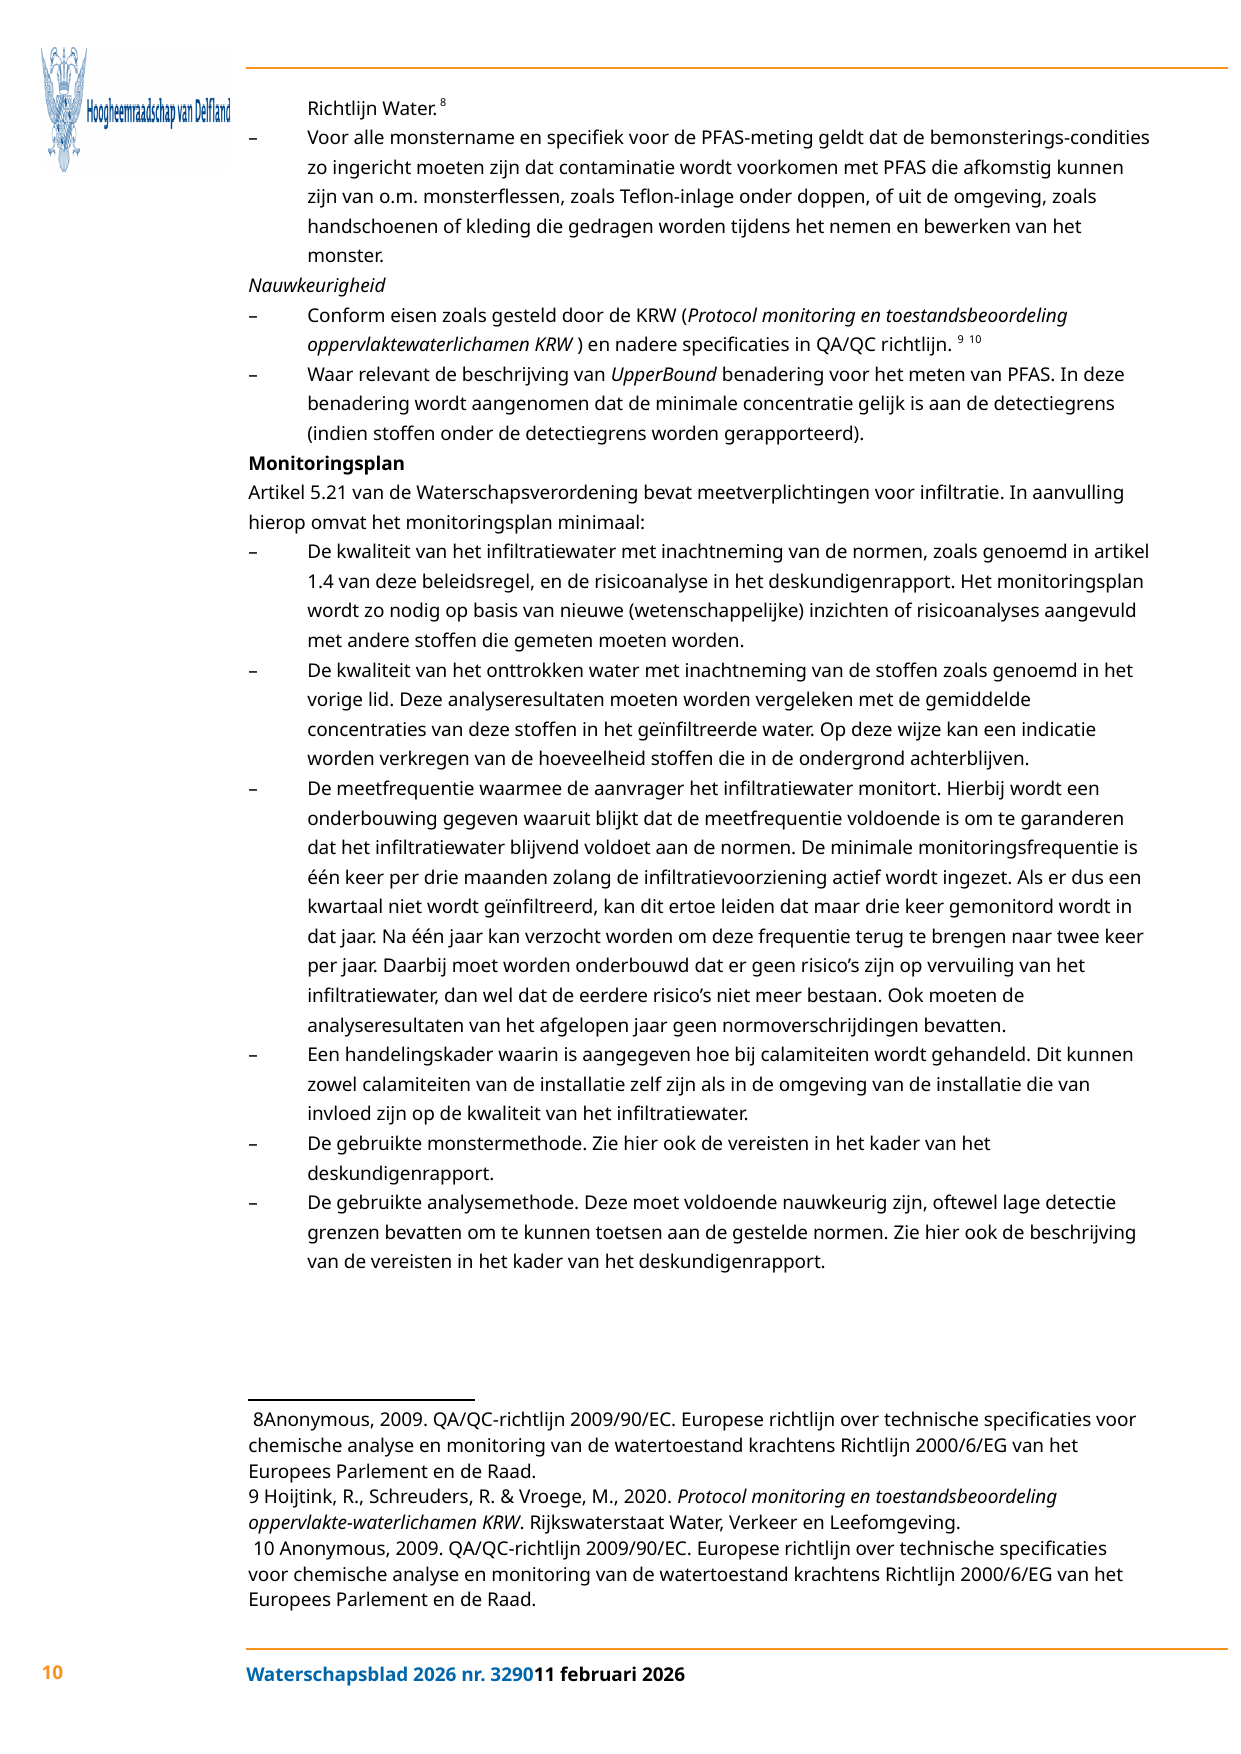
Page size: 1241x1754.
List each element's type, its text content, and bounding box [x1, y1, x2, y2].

list De kwaliteit van het infiltratiewater met inachtneming van de normen, zoals genoemd in artikel 1.4 van deze beleidsregel, en de risicoanalyse in het deskundigenrapport. Het monitoringsplan wordt zo nodig op basis van nieuwe (wetenschappelijke) inzichten of risicoanalyses aangevuld met andere stoffen die gemeten moeten worden. [248, 538, 1152, 653]
list Anonymous, 2009. QA/QC-richtlijn 2009/90/EC. Europese richtlijn over technische specificaties voor chemische analyse en monitoring van de watertoestand krachtens Richtlijn 2000/6/EG van het Europees Parlement en de Raad. [248, 1535, 1152, 1612]
list Richtlijn Water. [248, 95, 1152, 121]
text Nauwkeurigheid [248, 272, 1152, 298]
list Voor alle monstername en specifiek voor de PFAS-meting geldt dat de bemonsterings-condities zo ingericht moeten zijn dat contaminatie wordt voorkomen met PFAS die afkomstig kunnen zijn van o.m. monsterflessen, zoals Teflon-inlage onder doppen, of uit de omgeving, zoals handschoenen of kleding die gedragen worden tijdens het nemen en bewerken van het monster. [248, 124, 1152, 268]
list Hoijtink, R., Schreuders, R. & Vroege, M., 2020. Protocol monitoring en toestandsbeoordeling oppervlakte-waterlichamen KRW. Rijkswaterstaat Water, Verkeer en Leefomgeving. [248, 1483, 1152, 1535]
list Waar relevant de beschrijving van UpperBound benadering voor het meten van PFAS. In deze benadering wordt aangenomen dat de minimale concentratie gelijk is aan de detectiegrens (indien stoffen onder de detectiegrens worden gerapporteerd). [248, 361, 1152, 446]
list De gebruikte analysemethode. Deze moet voldoende nauwkeurig zijn, oftewel lage detectie grenzen bevatten om te kunnen toetsen aan de gestelde normen. Zie hier ook de beschrijving van de vereisten in het kader van het deskundigenrapport. [248, 1189, 1152, 1274]
list Conform eisen zoals gesteld door de KRW (Protocol monitoring en toestandsbeoordeling oppervlaktewaterlichamen KRW ) en nadere specificaties in QA/QC richtlijn. [248, 302, 1152, 357]
list De gebruikte monstermethode. Zie hier ook de vereisten in het kader van het deskundigenrapport. [248, 1130, 1152, 1186]
picture [41, 47, 231, 172]
text Artikel 5.21 van de Waterschapsverordening bevat meetverplichtingen voor infiltratie. In aanvulling hierop omvat het monitoringsplan minimaal: [248, 479, 1152, 535]
list De kwaliteit van het onttrokken water met inachtneming van de stoffen zoals genoemd in het vorige lid. Deze analyseresultaten moeten worden vergeleken met de gemiddelde concentraties van deze stoffen in het geïnfiltreerde water. Op deze wijze kan een indicatie worden verkregen van de hoeveelheid stoffen die in de ondergrond achterblijven. [248, 657, 1152, 771]
list Anonymous, 2009. QA/QC-richtlijn 2009/90/EC. Europese richtlijn over technische specificaties voor chemische analyse en monitoring van de watertoestand krachtens Richtlijn 2000/6/EG van het Europees Parlement en de Raad. [248, 1406, 1152, 1483]
list De meetfrequentie waarmee de aanvrager het infiltratiewater monitort. Hierbij wordt een onderbouwing gegeven waaruit blijkt dat de meetfrequentie voldoende is om te garanderen dat het infiltratiewater blijvend voldoet aan de normen. De minimale monitoringsfrequentie is één keer per drie maanden zolang de infiltratievoorziening actief wordt ingezet. Als er dus een kwartaal niet wordt geïnfiltreerd, kan dit ertoe leiden dat maar drie keer gemonitord wordt in dat jaar. Na één jaar kan verzocht worden om deze frequentie terug te brengen naar twee keer per jaar. Daarbij moet worden onderbouwd dat er geen risico’s zijn op vervuiling van het infiltratiewater, dan wel dat de eerdere risico’s niet meer bestaan. Ook moeten de analyseresultaten van het afgelopen jaar geen normoverschrijdingen bevatten. [248, 775, 1152, 1038]
list Een handelingskader waarin is aangegeven hoe bij calamiteiten wordt gehandeld. Dit kunnen zowel calamiteiten van de installatie zelf zijn als in de omgeving van de installatie die van invloed zijn op de kwaliteit van het infiltratiewater. [248, 1041, 1152, 1126]
text Monitoringsplan [248, 450, 1152, 476]
